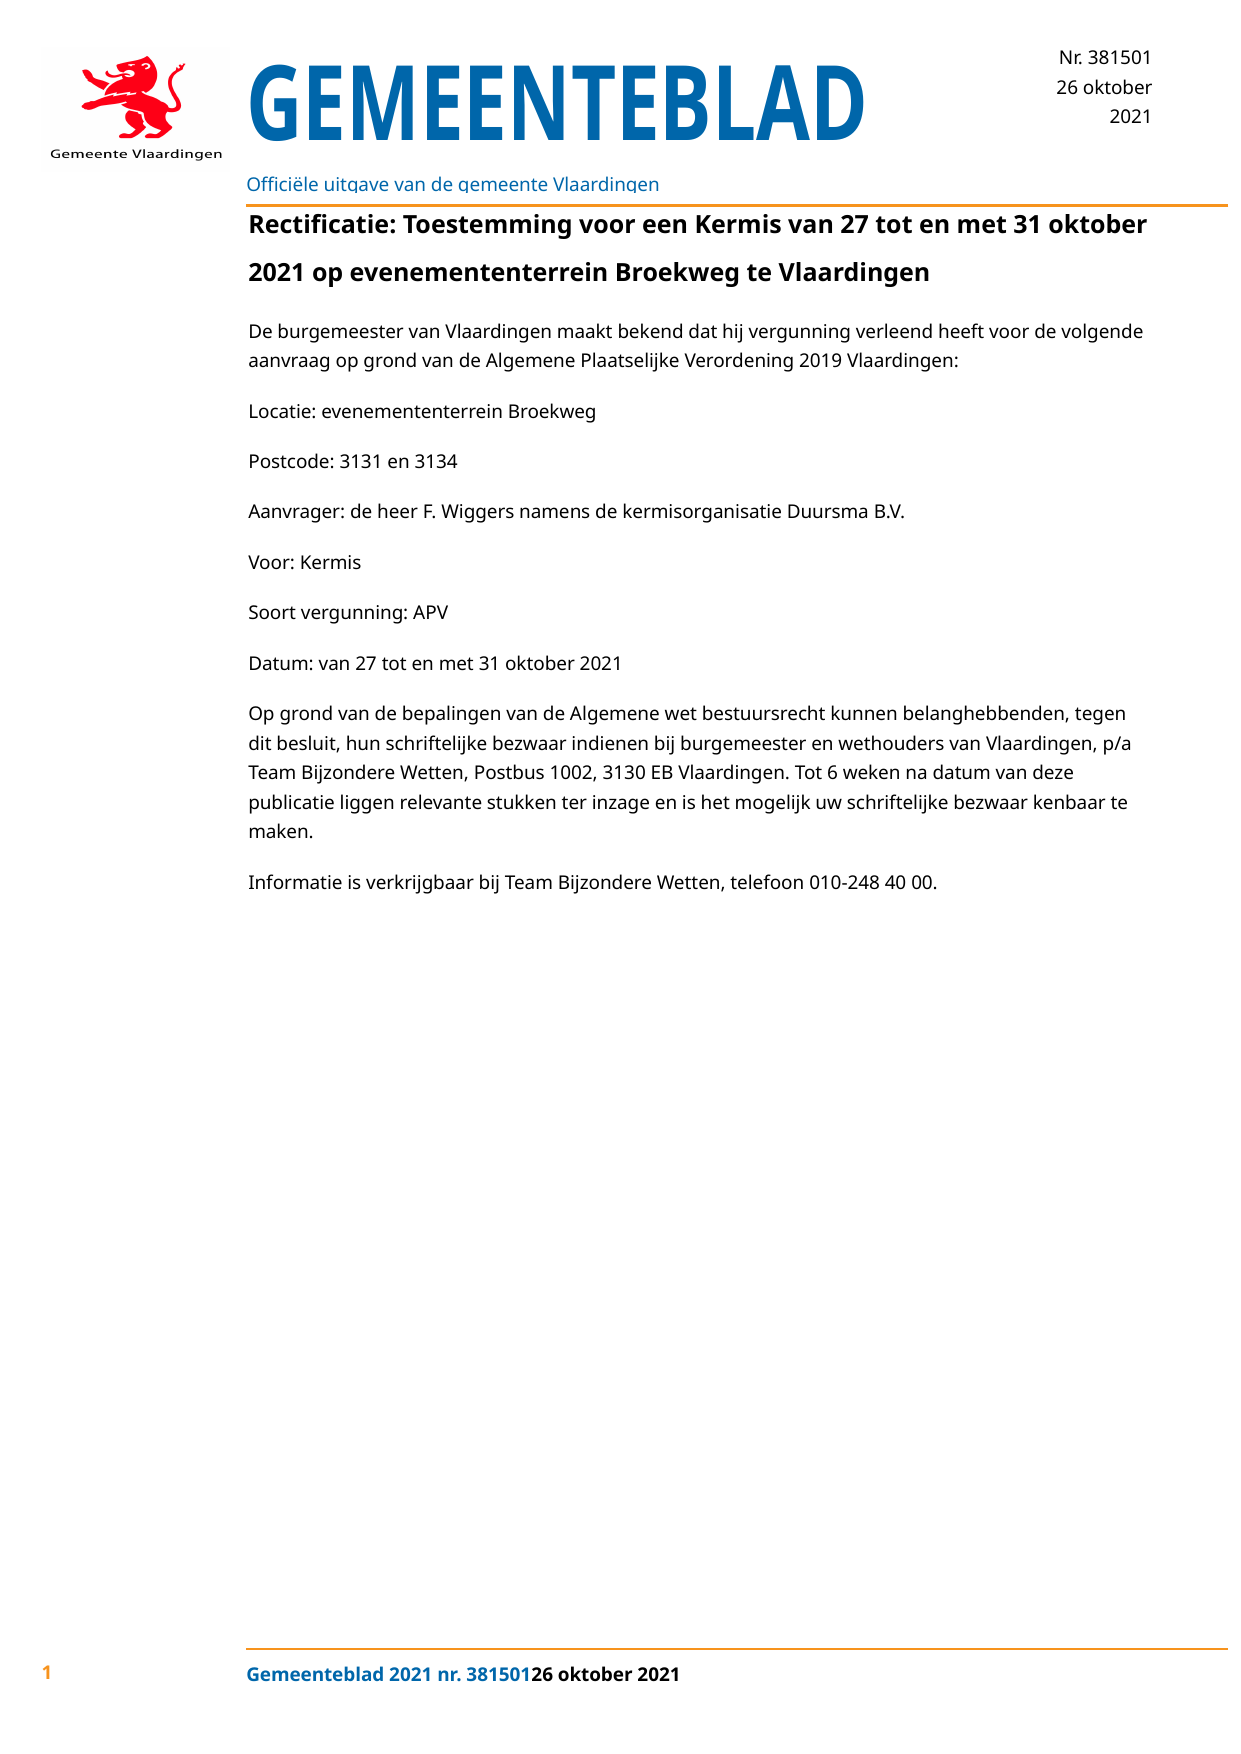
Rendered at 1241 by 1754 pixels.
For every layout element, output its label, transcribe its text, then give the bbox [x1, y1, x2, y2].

text Locatie: evenemententerrein Broekweg [248, 398, 1152, 424]
text Postcode: 3131 en 3134 [248, 448, 1152, 474]
text Op grond van de bepalingen van de Algemene wet bestuursrecht kunnen belanghebbenden, tegen dit besluit, hun schriftelijke bezwaar indienen bij burgemeester en wethouders van Vlaardingen, p/a Team Bijzondere Wetten, Postbus 1002, 3130 EB Vlaardingen. Tot 6 weken na datum van deze publicatie liggen relevante stukken ter inzage en is het mogelijk uw schriftelijke bezwaar kenbaar te maken. [248, 700, 1152, 844]
text Rectificatie: Toestemming voor een Kermis van 27 tot en met 31 oktober 2021 op evenemententerrein Broekweg te Vlaardingen [248, 207, 1152, 288]
text Soort vergunning: APV [248, 599, 1152, 625]
text Informatie is verkrijgbaar bij Team Bijzondere Wetten, telefoon 010-248 40 00. [248, 869, 1152, 895]
text Voor: Kermis [248, 549, 1152, 575]
text Aanvrager: de heer F. Wiggers namens de kermisorganisatie Duursma B.V. [248, 499, 1152, 524]
text De burgemeester van Vlaardingen maakt bekend dat hij vergunning verleend heeft voor de volgende aanvraag op grond van de Algemene Plaatselijke Verordening 2019 Vlaardingen: [248, 318, 1152, 373]
text Datum: van 27 tot en met 31 oktober 2021 [248, 650, 1152, 676]
picture [41, 47, 231, 172]
